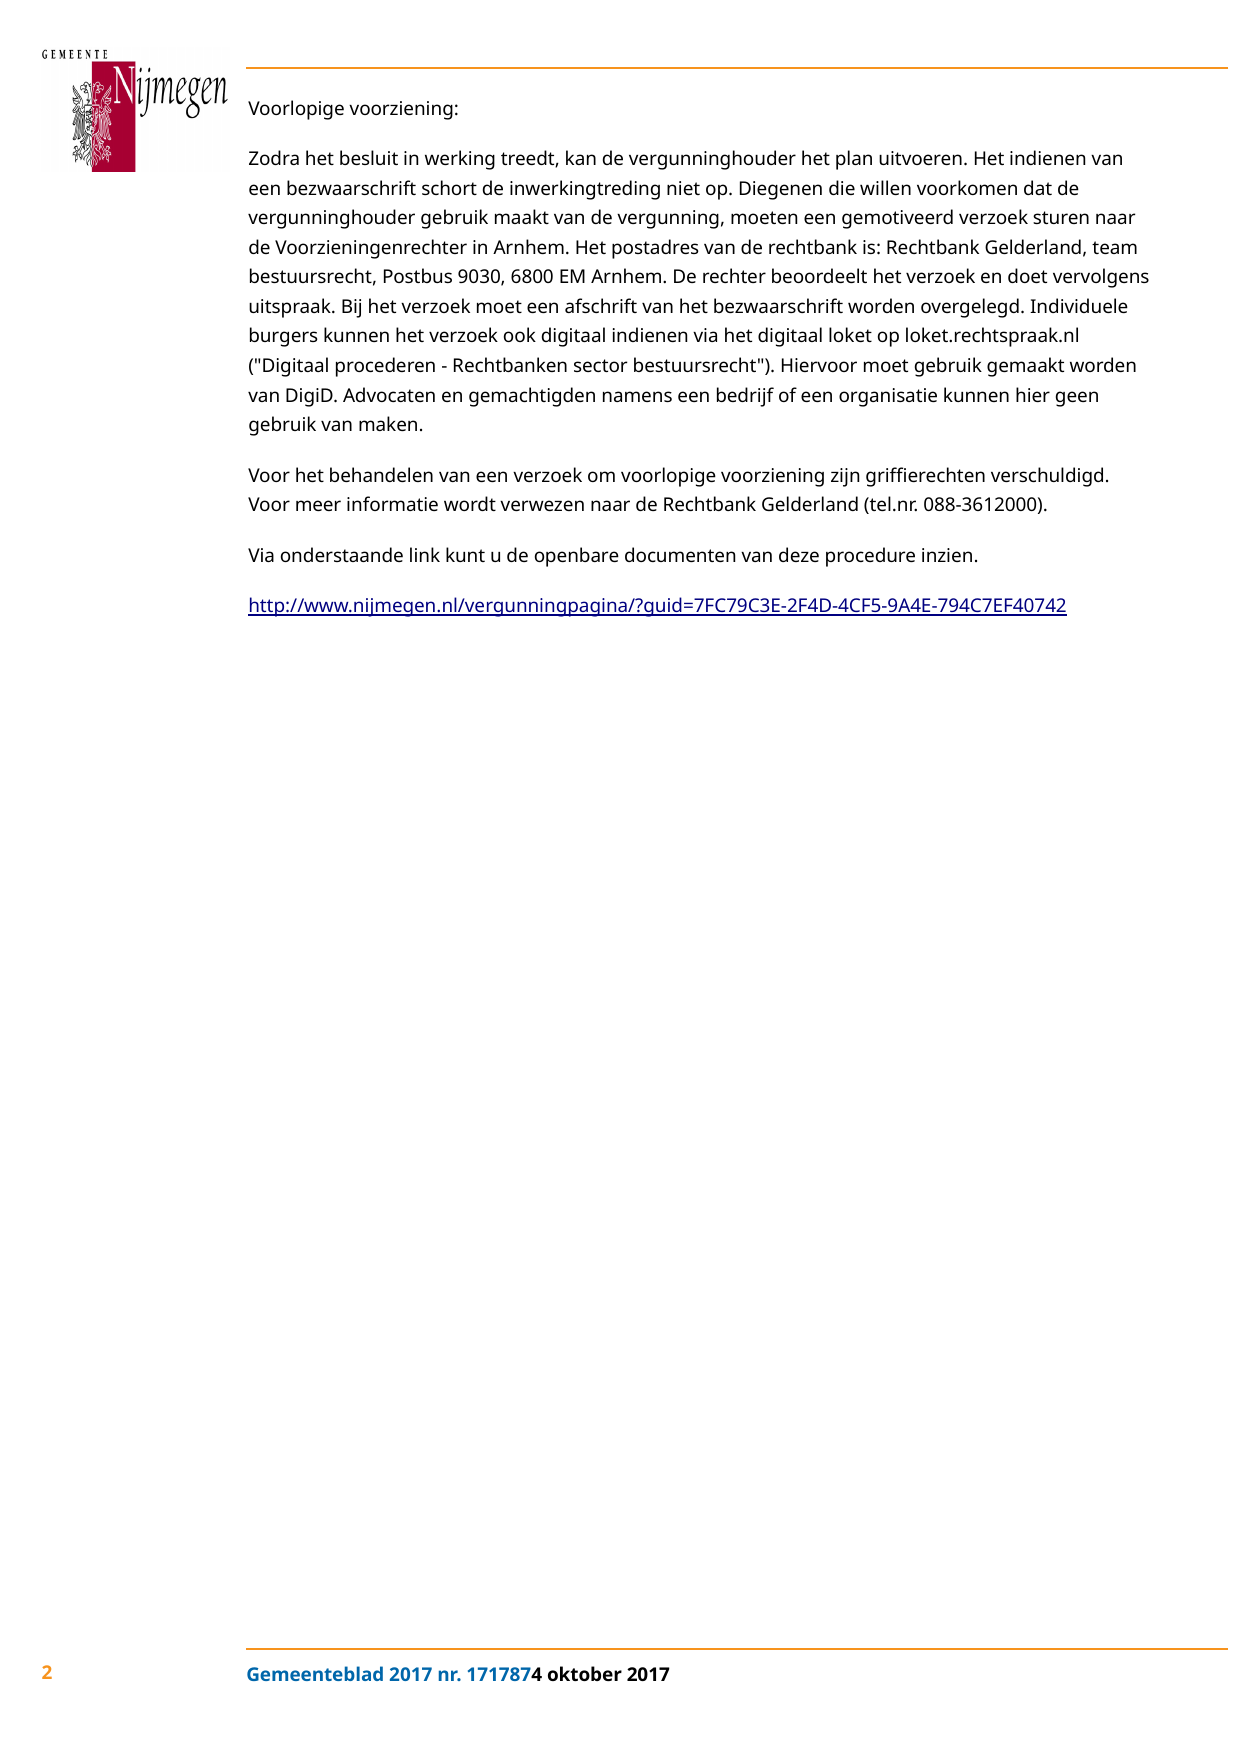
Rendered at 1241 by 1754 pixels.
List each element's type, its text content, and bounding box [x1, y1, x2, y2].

text Via onderstaande link kunt u de openbare documenten van deze procedure inzien. [248, 542, 1152, 568]
picture [41, 47, 231, 172]
text Voor het behandelen van een verzoek om voorlopige voorziening zijn griffierechten verschuldigd. Voor meer informatie wordt verwezen naar de Rechtbank Gelderland (tel.nr. 088-3612000). [248, 462, 1152, 517]
text Voorlopige voorziening: [248, 95, 1152, 121]
text Zodra het besluit in werking treedt, kan de vergunninghouder het plan uitvoeren. Het indienen van een bezwaarschrift schort de inwerkingtreding niet op. Diegenen die willen voorkomen dat de vergunninghouder gebruik maakt van de vergunning, moeten een gemotiveerd verzoek sturen naar de Voorzieningenrechter in Arnhem. Het postadres van de rechtbank is: Rechtbank Gelderland, team bestuursrecht, Postbus 9030, 6800 EM Arnhem. De rechter beoordeelt het verzoek en doet vervolgens uitspraak. Bij het verzoek moet een afschrift van het bezwaarschrift worden overgelegd. Individuele burgers kunnen het verzoek ook digitaal indienen via het digitaal loket op loket.rechtspraak.nl ("Digitaal procederen - Rechtbanken sector bestuursrecht"). Hiervoor moet gebruik gemaakt worden van DigiD. Advocaten en gemachtigden namens een bedrijf of een organisatie kunnen hier geen gebruik van maken. [248, 145, 1152, 437]
text http://www.nijmegen.nl/vergunningpagina/?guid=7FC79C3E-2F4D-4CF5-9A4E-794C7EF40742 [248, 592, 1152, 618]
